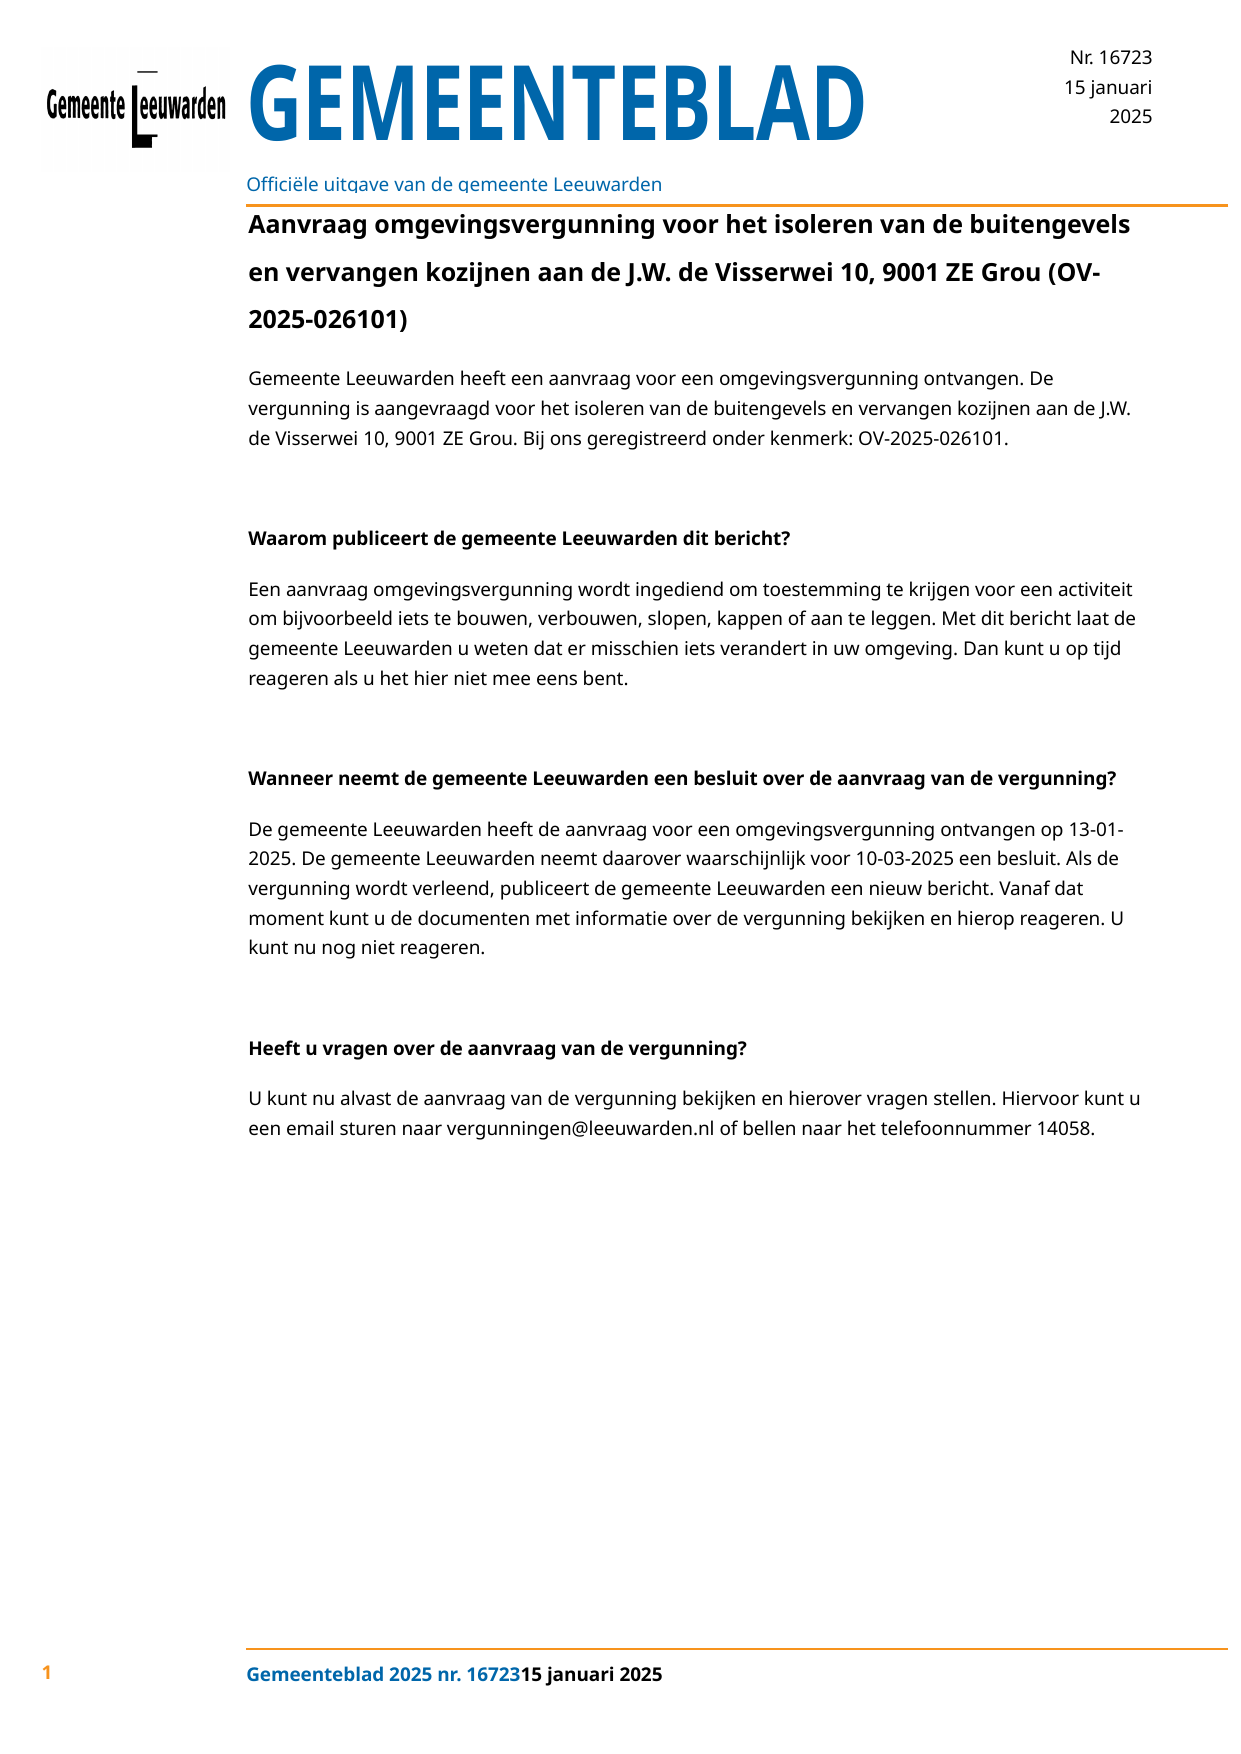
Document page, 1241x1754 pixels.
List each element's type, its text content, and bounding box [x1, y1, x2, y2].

text De gemeente Leeuwarden heeft de aanvraag voor een omgevingsvergunning ontvangen op 13-01-2025. De gemeente Leeuwarden neemt daarover waarschijnlijk voor 10-03-2025 een besluit. Als de vergunning wordt verleend, publiceert de gemeente Leeuwarden een nieuw bericht. Vanaf dat moment kunt u de documenten met informatie over de vergunning bekijken en hierop reageren. U kunt nu nog niet reageren. [248, 816, 1152, 960]
text Aanvraag omgevingsvergunning voor het isoleren van de buitengevels en vervangen kozijnen aan de J.W. de Visserwei 10, 9001 ZE Grou (OV-2025-026101) [248, 207, 1152, 336]
text Waarom publiceert de gemeente Leeuwarden dit bericht? [248, 526, 1152, 551]
text Heeft u vragen over de aanvraag van de vergunning? [248, 1035, 1152, 1061]
text Een aanvraag omgevingsvergunning wordt ingediend om toestemming te krijgen voor een activiteit om bijvoorbeeld iets te bouwen, verbouwen, slopen, kappen of aan te leggen. Met dit bericht laat de gemeente Leeuwarden u weten dat er misschien iets verandert in uw omgeving. Dan kunt u op tijd reageren als u het hier niet mee eens bent. [248, 576, 1152, 690]
text U kunt nu alvast de aanvraag van de vergunning bekijken en hierover vragen stellen. Hiervoor kunt u een email sturen naar vergunningen@leeuwarden.nl of bellen naar het telefoonnummer 14058. [248, 1086, 1152, 1141]
picture [41, 47, 231, 172]
text Gemeente Leeuwarden heeft een aanvraag voor een omgevingsvergunning ontvangen. De vergunning is aangevraagd voor het isoleren van de buitengevels en vervangen kozijnen aan de J.W. de Visserwei 10, 9001 ZE Grou. Bij ons geregistreerd onder kenmerk: OV-2025-026101. [248, 366, 1152, 450]
text Wanneer neemt de gemeente Leeuwarden een besluit over de aanvraag van de vergunning? [248, 766, 1152, 791]
